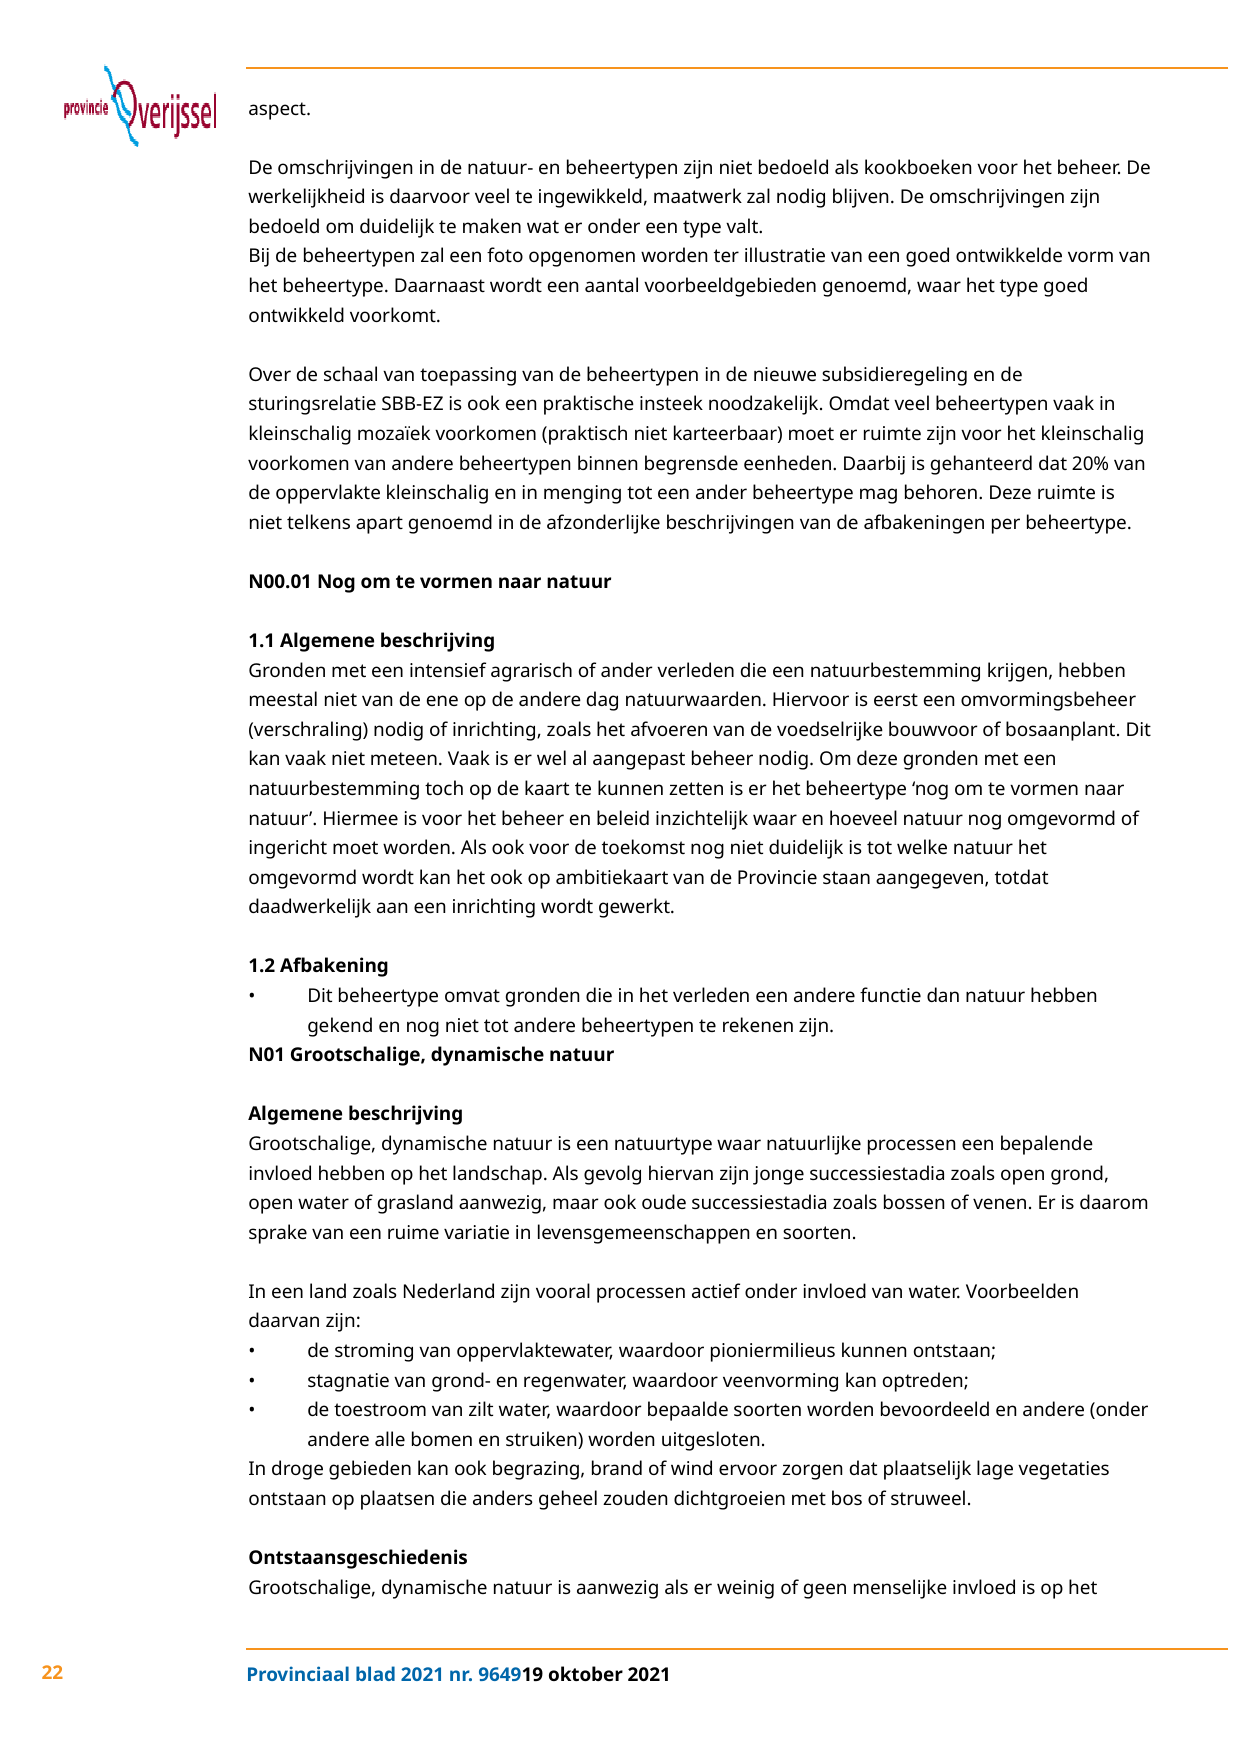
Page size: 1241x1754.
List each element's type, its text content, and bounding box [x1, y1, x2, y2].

text 1.2 Afbakening [248, 953, 1152, 978]
list stagnatie van grond- en regenwater, waardoor veenvorming kan optreden; [248, 1367, 1152, 1393]
text Algemene beschrijving [248, 1101, 1152, 1126]
list Dit beheertype omvat gronden die in het verleden een andere functie dan natuur hebben gekend en nog niet tot andere beheertypen te rekenen zijn. [248, 982, 1152, 1038]
text Gronden met een intensief agrarisch of ander verleden die een natuurbestemming krijgen, hebben meestal niet van de ene op de andere dag natuurwaarden. Hiervoor is eerst een omvormingsbeheer (verschraling) nodig of inrichting, zoals het afvoeren van de voedselrijke bouwvoor of bosaanplant. Dit kan vaak niet meteen. Vaak is er wel al aangepast beheer nodig. Om deze gronden met een natuurbestemming toch op de kaart te kunnen zetten is er het beheertype ‘nog om te vormen naar natuur’. Hiermee is voor het beheer en beleid inzichtelijk waar en hoeveel natuur nog omgevormd of ingericht moet worden. Als ook voor de toekomst nog niet duidelijk is tot welke natuur het omgevormd wordt kan het ook op ambitiekaart van de Provincie staan aangegeven, totdat daadwerkelijk aan een inrichting wordt gewerkt. [248, 657, 1152, 919]
picture [41, 47, 231, 172]
text Grootschalige, dynamische natuur is aanwezig als er weinig of geen menselijke invloed is op het [248, 1574, 1152, 1600]
text Ontstaansgeschiedenis [248, 1544, 1152, 1570]
text N01 Grootschalige, dynamische natuur [248, 1041, 1152, 1067]
text In een land zoals Nederland zijn vooral processen actief onder invloed van water. Voorbeelden daarvan zijn: [248, 1278, 1152, 1333]
list de toestroom van zilt water, waardoor bepaalde soorten worden bevoordeeld en andere (onder andere alle bomen en struiken) worden uitgesloten. [248, 1396, 1152, 1452]
text 1.1 Algemene beschrijving [248, 627, 1152, 653]
text In droge gebieden kan ook begrazing, brand of wind ervoor zorgen dat plaatselijk lage vegetaties ontstaan op plaatsen die anders geheel zouden dichtgroeien met bos of struweel. [248, 1456, 1152, 1511]
text De omschrijvingen in de natuur- en beheertypen zijn niet bedoeld als kookboeken voor het beheer. De werkelijkheid is daarvoor veel te ingewikkeld, maatwerk zal nodig blijven. De omschrijvingen zijn bedoeld om duidelijk te maken wat er onder een type valt. [248, 154, 1152, 239]
text N00.01 Nog om te vormen naar natuur [248, 568, 1152, 594]
text Over de schaal van toepassing van de beheertypen in de nieuwe subsidieregeling en de sturingsrelatie SBB-EZ is ook een praktische insteek noodzakelijk. Omdat veel beheertypen vaak in kleinschalig mozaïek voorkomen (praktisch niet karteerbaar) moet er ruimte zijn voor het kleinschalig voorkomen van andere beheertypen binnen begrensde eenheden. Daarbij is gehanteerd dat 20% van de oppervlakte kleinschalig en in menging tot een ander beheertype mag behoren. Deze ruimte is niet telkens apart genoemd in de afzonderlijke beschrijvingen van de afbakeningen per beheertype. [248, 361, 1152, 535]
text Grootschalige, dynamische natuur is een natuurtype waar natuurlijke processen een bepalende invloed hebben op het landschap. Als gevolg hiervan zijn jonge successiestadia zoals open grond, open water of grasland aanwezig, maar ook oude successiestadia zoals bossen of venen. Er is daarom sprake van een ruime variatie in levensgemeenschappen en soorten. [248, 1130, 1152, 1245]
text aspect. [248, 95, 1152, 121]
list de stroming van oppervlaktewater, waardoor pioniermilieus kunnen ontstaan; [248, 1337, 1152, 1363]
text Bij de beheertypen zal een foto opgenomen worden ter illustratie van een goed ontwikkelde vorm van het beheertype. Daarnaast wordt een aantal voorbeeldgebieden genoemd, waar het type goed ontwikkeld voorkomt. [248, 243, 1152, 328]
